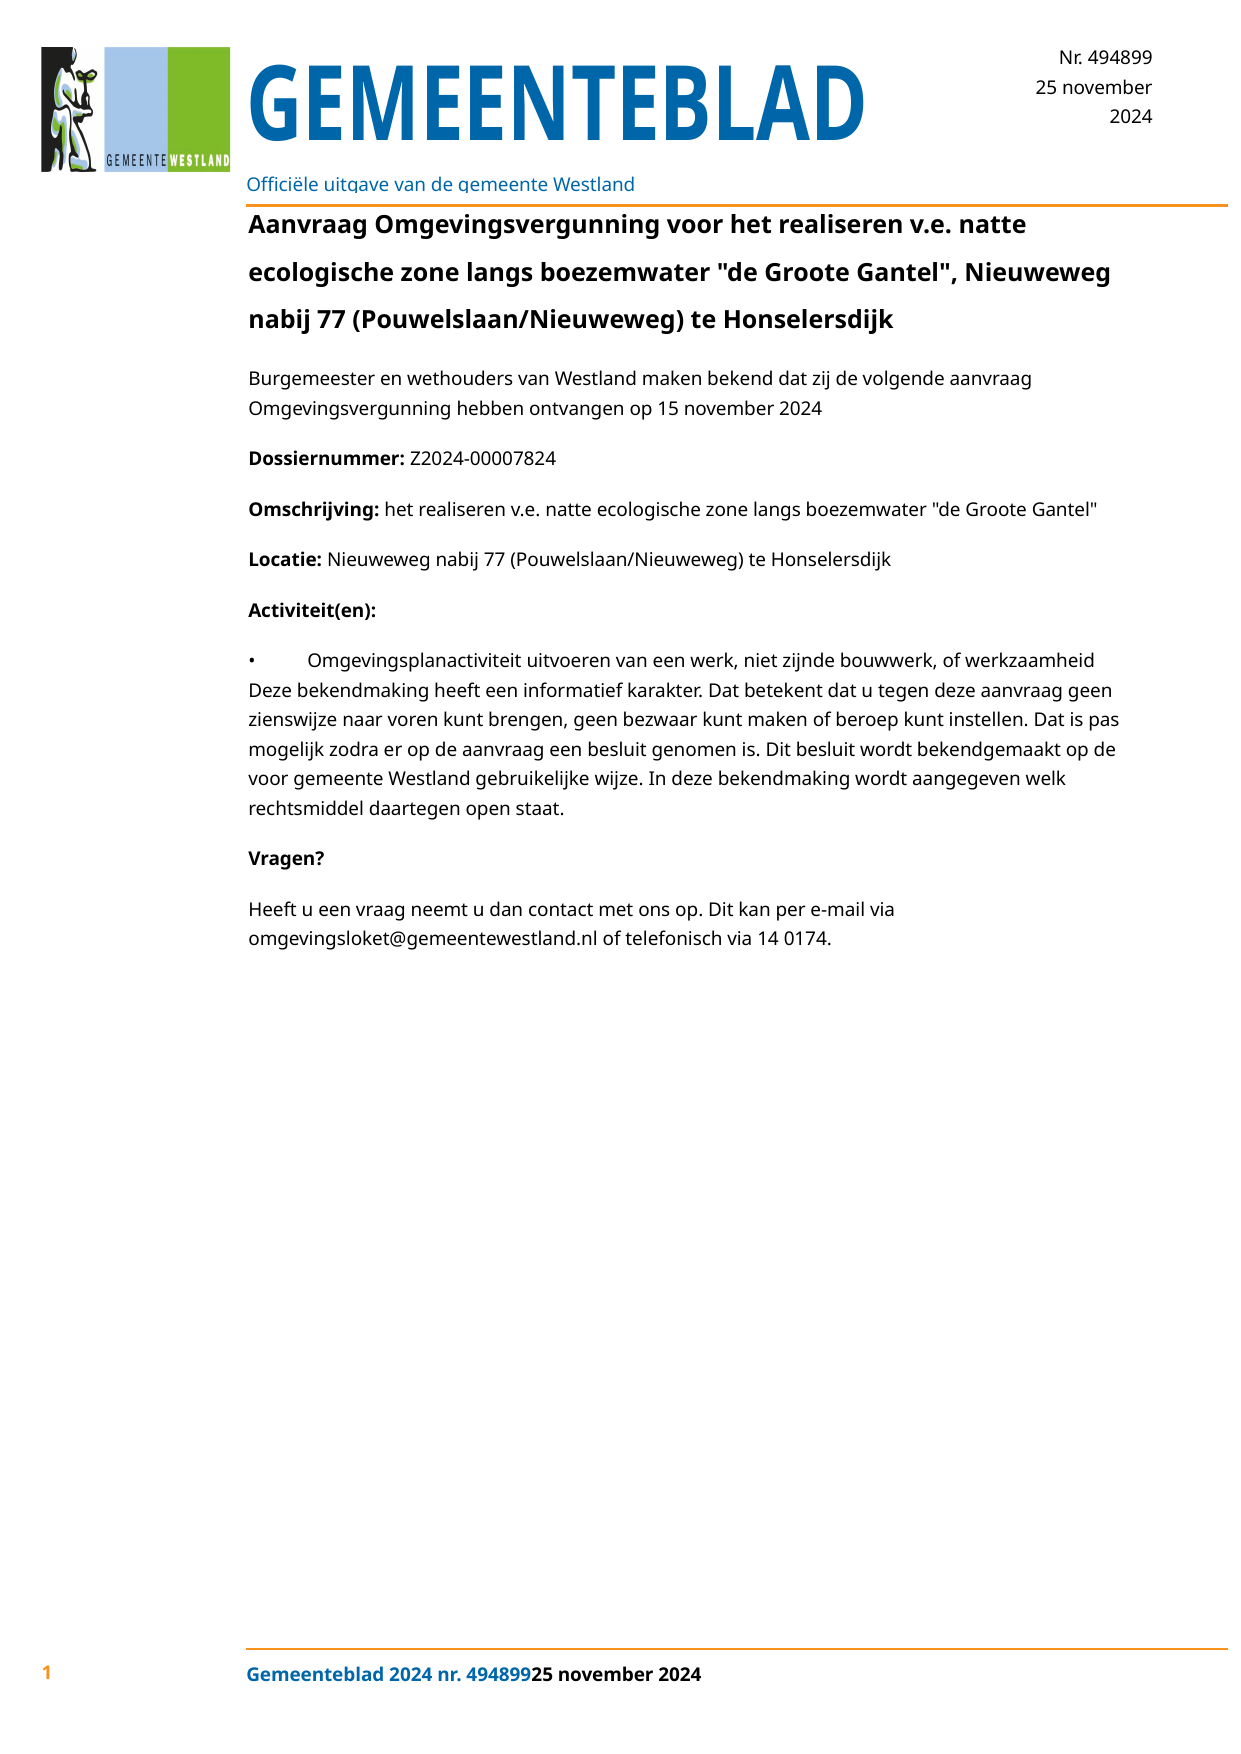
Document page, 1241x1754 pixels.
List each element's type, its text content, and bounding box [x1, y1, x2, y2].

text Heeft u een vraag neemt u dan contact met ons op. Dit kan per e-mail via omgevingsloket@gemeentewestland.nl of telefonisch via 14 0174. [248, 896, 1152, 951]
list Omgevingsplanactiviteit uitvoeren van een werk, niet zijnde bouwwerk, of werkzaamheid [248, 647, 1152, 673]
text Deze bekendmaking heeft een informatief karakter. Dat betekent dat u tegen deze aanvraag geen zienswijze naar voren kunt brengen, geen bezwaar kunt maken of beroep kunt instellen. Dat is pas mogelijk zodra er op de aanvraag een besluit genomen is. Dit besluit wordt bekendgemaakt op de voor gemeente Westland gebruikelijke wijze. In deze bekendmaking wordt aangegeven welk rechtsmiddel daartegen open staat. [248, 677, 1152, 821]
text Burgemeester en wethouders van Westland maken bekend dat zij de volgende aanvraag Omgevingsvergunning hebben ontvangen op 15 november 2024 [248, 366, 1152, 421]
picture [41, 47, 231, 172]
text Aanvraag Omgevingsvergunning voor het realiseren v.e. natte ecologische zone langs boezemwater "de Groote Gantel", Nieuweweg nabij 77 (Pouwelslaan/Nieuweweg) te Honselersdijk [248, 207, 1152, 336]
text Omschrijving: het realiseren v.e. natte ecologische zone langs boezemwater "de Groote Gantel" [248, 496, 1152, 522]
text Activiteit(en): [248, 597, 1152, 622]
text Dossiernummer: Z2024-00007824 [248, 446, 1152, 471]
text Locatie: Nieuweweg nabij 77 (Pouwelslaan/Nieuweweg) te Honselersdijk [248, 546, 1152, 572]
text Vragen? [248, 846, 1152, 871]
